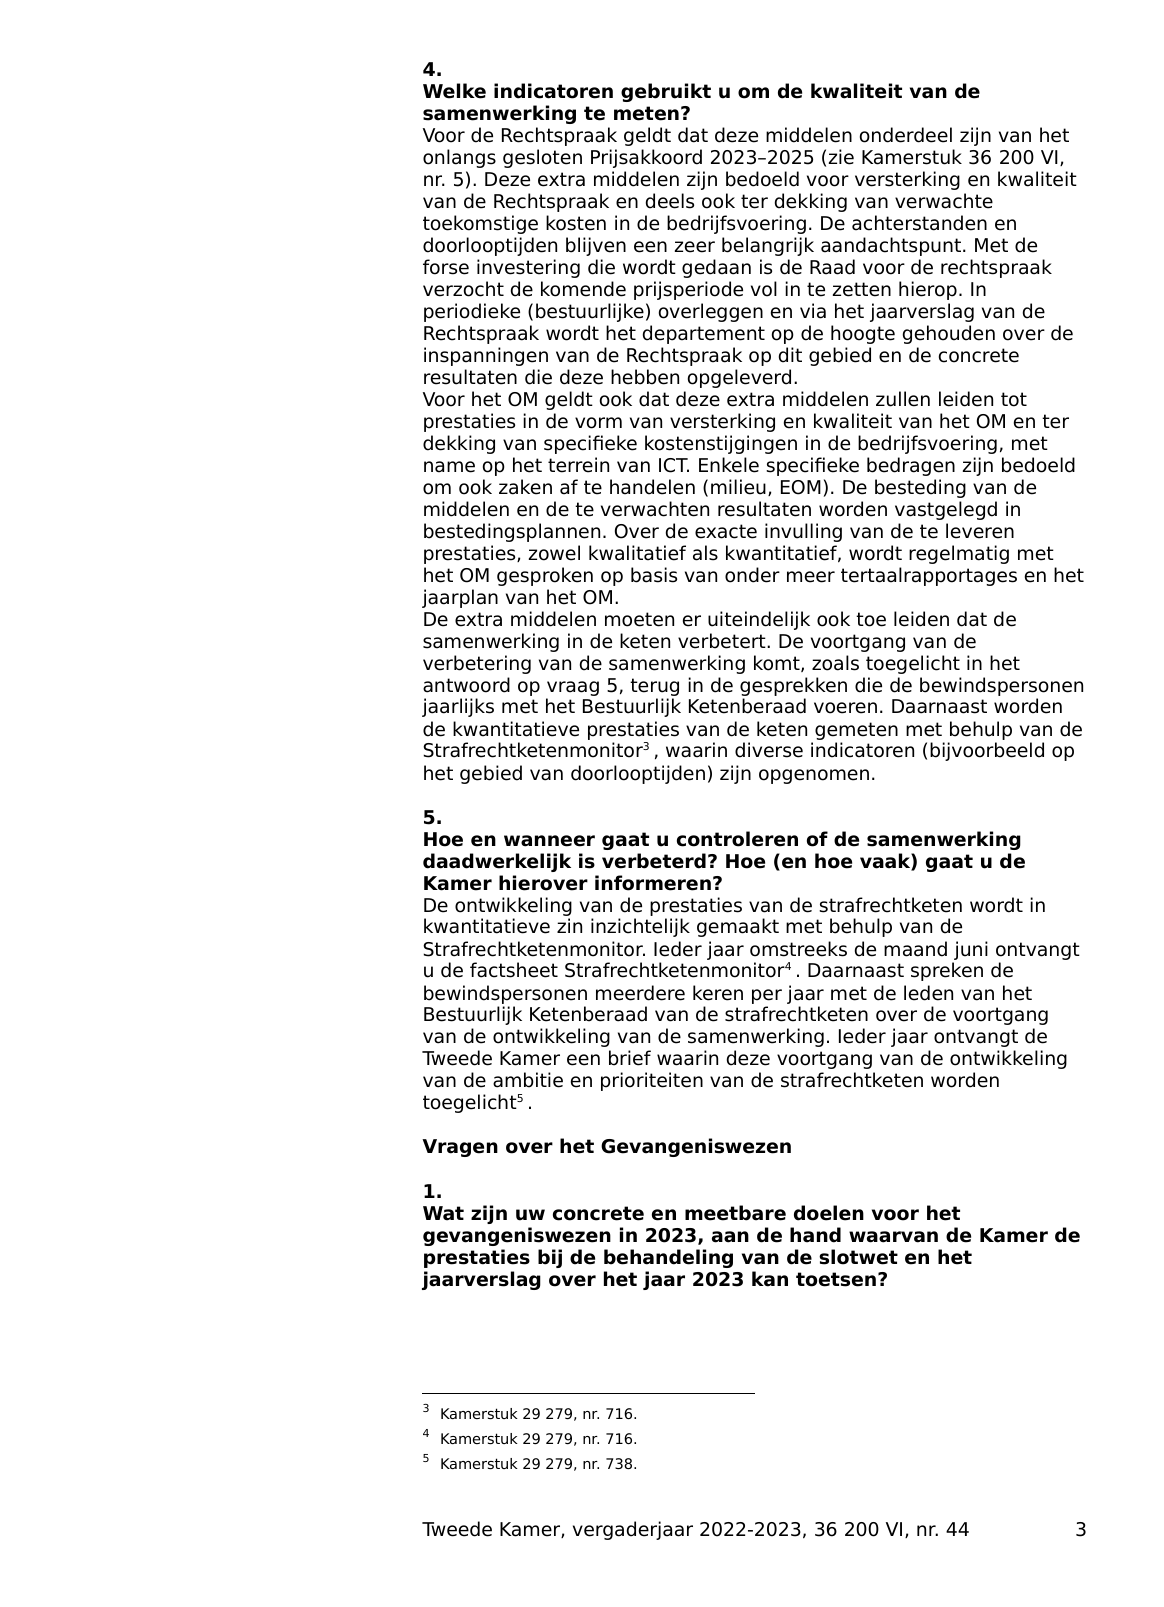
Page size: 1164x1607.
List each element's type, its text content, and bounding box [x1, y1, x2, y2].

text 5. [422, 807, 1087, 828]
text De extra middelen moeten er uiteindelijk ook toe leiden dat de samenwerking in de keten verbetert. De voortgang van de verbetering van de samenwerking komt, zoals toegelicht in het antwoord op vraag 5, terug in de gesprekken die de bewindspersonen jaarlijks met het Bestuurlijk Ketenberaad voeren. Daarnaast worden de kwantitatieve prestaties van de keten gemeten met behulp van de Strafrechtketenmonitor, waarin diverse indicatoren (bijvoorbeeld op het gebied van doorlooptijden) zijn opgenomen. [422, 608, 1087, 784]
text Voor het OM geldt ook dat deze extra middelen zullen leiden tot prestaties in de vorm van versterking en kwaliteit van het OM en ter dekking van specifieke kostenstijgingen in de bedrijfsvoering, met name op het terrein van ICT. Enkele specifieke bedragen zijn bedoeld om ook zaken af te handelen (milieu, EOM). De besteding van de middelen en de te verwachten resultaten worden vastgelegd in bestedingsplannen. Over de exacte invulling van de te leveren prestaties, zowel kwalitatief als kwantitatief, wordt regelmatig met het OM gesproken op basis van onder meer tertaalrapportages en het jaarplan van het OM. [422, 389, 1087, 608]
text Wat zijn uw concrete en meetbare doelen voor het gevangeniswezen in 2023, aan de hand waarvan de Kamer de prestaties bij de behandeling van de slotwet en het jaarverslag over het jaar 2023 kan toetsen? [422, 1203, 1087, 1291]
text Kamerstuk 29 279, nr. 716. [422, 1402, 1087, 1424]
text Kamerstuk 29 279, nr. 738. [422, 1452, 1087, 1474]
text Voor de Rechtspraak geldt dat deze middelen onderdeel zijn van het onlangs gesloten Prijsakkoord 2023–2025 (zie Kamerstuk 36 200 VI, nr. 5). Deze extra middelen zijn bedoeld voor versterking en kwaliteit van de Rechtspraak en deels ook ter dekking van verwachte toekomstige kosten in de bedrijfsvoering. De achterstanden en doorlooptijden blijven een zeer belangrijk aandachtspunt. Met de forse investering die wordt gedaan is de Raad voor de rechtspraak verzocht de komende prijsperiode vol in te zetten hierop. In periodieke (bestuurlijke) overleggen en via het jaarverslag van de Rechtspraak wordt het departement op de hoogte gehouden over de inspanningen van de Rechtspraak op dit gebied en de concrete resultaten die deze hebben opgeleverd. [422, 125, 1087, 389]
text Welke indicatoren gebruikt u om de kwaliteit van de samenwerking te meten? [422, 81, 1087, 125]
text De ontwikkeling van de prestaties van de strafrechtketen wordt in kwantitatieve zin inzichtelijk gemaakt met behulp van de Strafrechtketenmonitor. Ieder jaar omstreeks de maand juni ontvangt u de factsheet Strafrechtketenmonitor. Daarnaast spreken de bewindspersonen meerdere keren per jaar met de leden van het Bestuurlijk Ketenberaad van de strafrechtketen over de voortgang van de ontwikkeling van de samenwerking. Ieder jaar ontvangt de Tweede Kamer een brief waarin deze voortgang van de ontwikkeling van de ambitie en prioriteiten van de strafrechtketen worden toegelicht. [422, 894, 1087, 1114]
subtitle Vragen over het Gevangeniswezen [422, 1136, 1087, 1158]
text Kamerstuk 29 279, nr. 716. [422, 1427, 1087, 1449]
text Hoe en wanneer gaat u controleren of de samenwerking daadwerkelijk is verbeterd? Hoe (en hoe vaak) gaat u de Kamer hierover informeren? [422, 828, 1087, 894]
text 1. [422, 1181, 1087, 1203]
text 4. [422, 59, 1087, 81]
